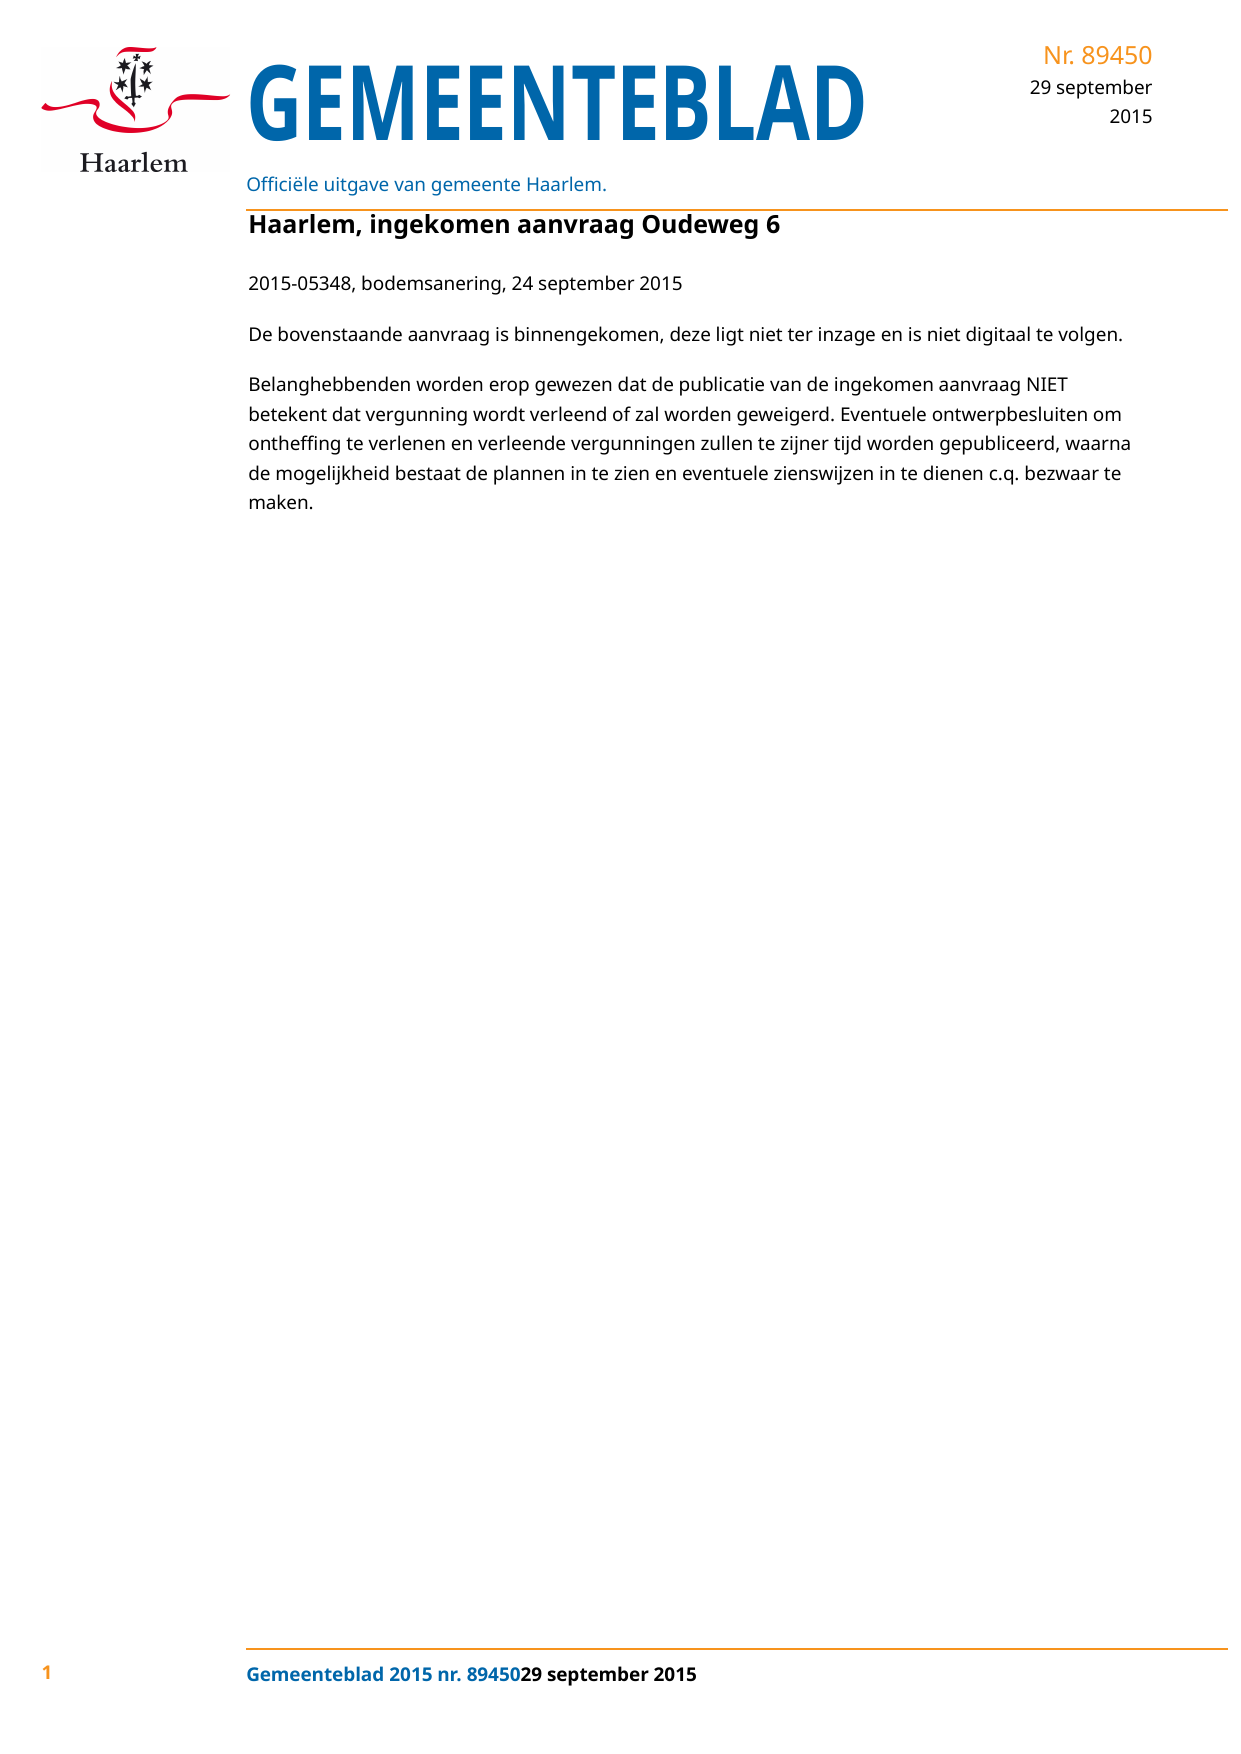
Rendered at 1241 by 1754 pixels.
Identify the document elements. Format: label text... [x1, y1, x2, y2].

text 2015-05348, bodemsanering, 24 september 2015 [248, 270, 1152, 296]
text De bovenstaande aanvraag is binnengekomen, deze ligt niet ter inzage en is niet digitaal te volgen. [248, 321, 1152, 346]
text Belanghebbenden worden erop gewezen dat de publicatie van de ingekomen aanvraag NIET betekent dat vergunning wordt verleend of zal worden geweigerd. Eventuele ontwerpbesluiten om ontheffing te verlenen en verleende vergunningen zullen te zijner tijd worden gepubliceerd, waarna de mogelijkheid bestaat de plannen in te zien en eventuele zienswijzen in te dienen c.q. bezwaar te maken. [248, 371, 1152, 515]
text Haarlem, ingekomen aanvraag Oudeweg 6 [248, 211, 1152, 241]
picture [41, 47, 231, 172]
